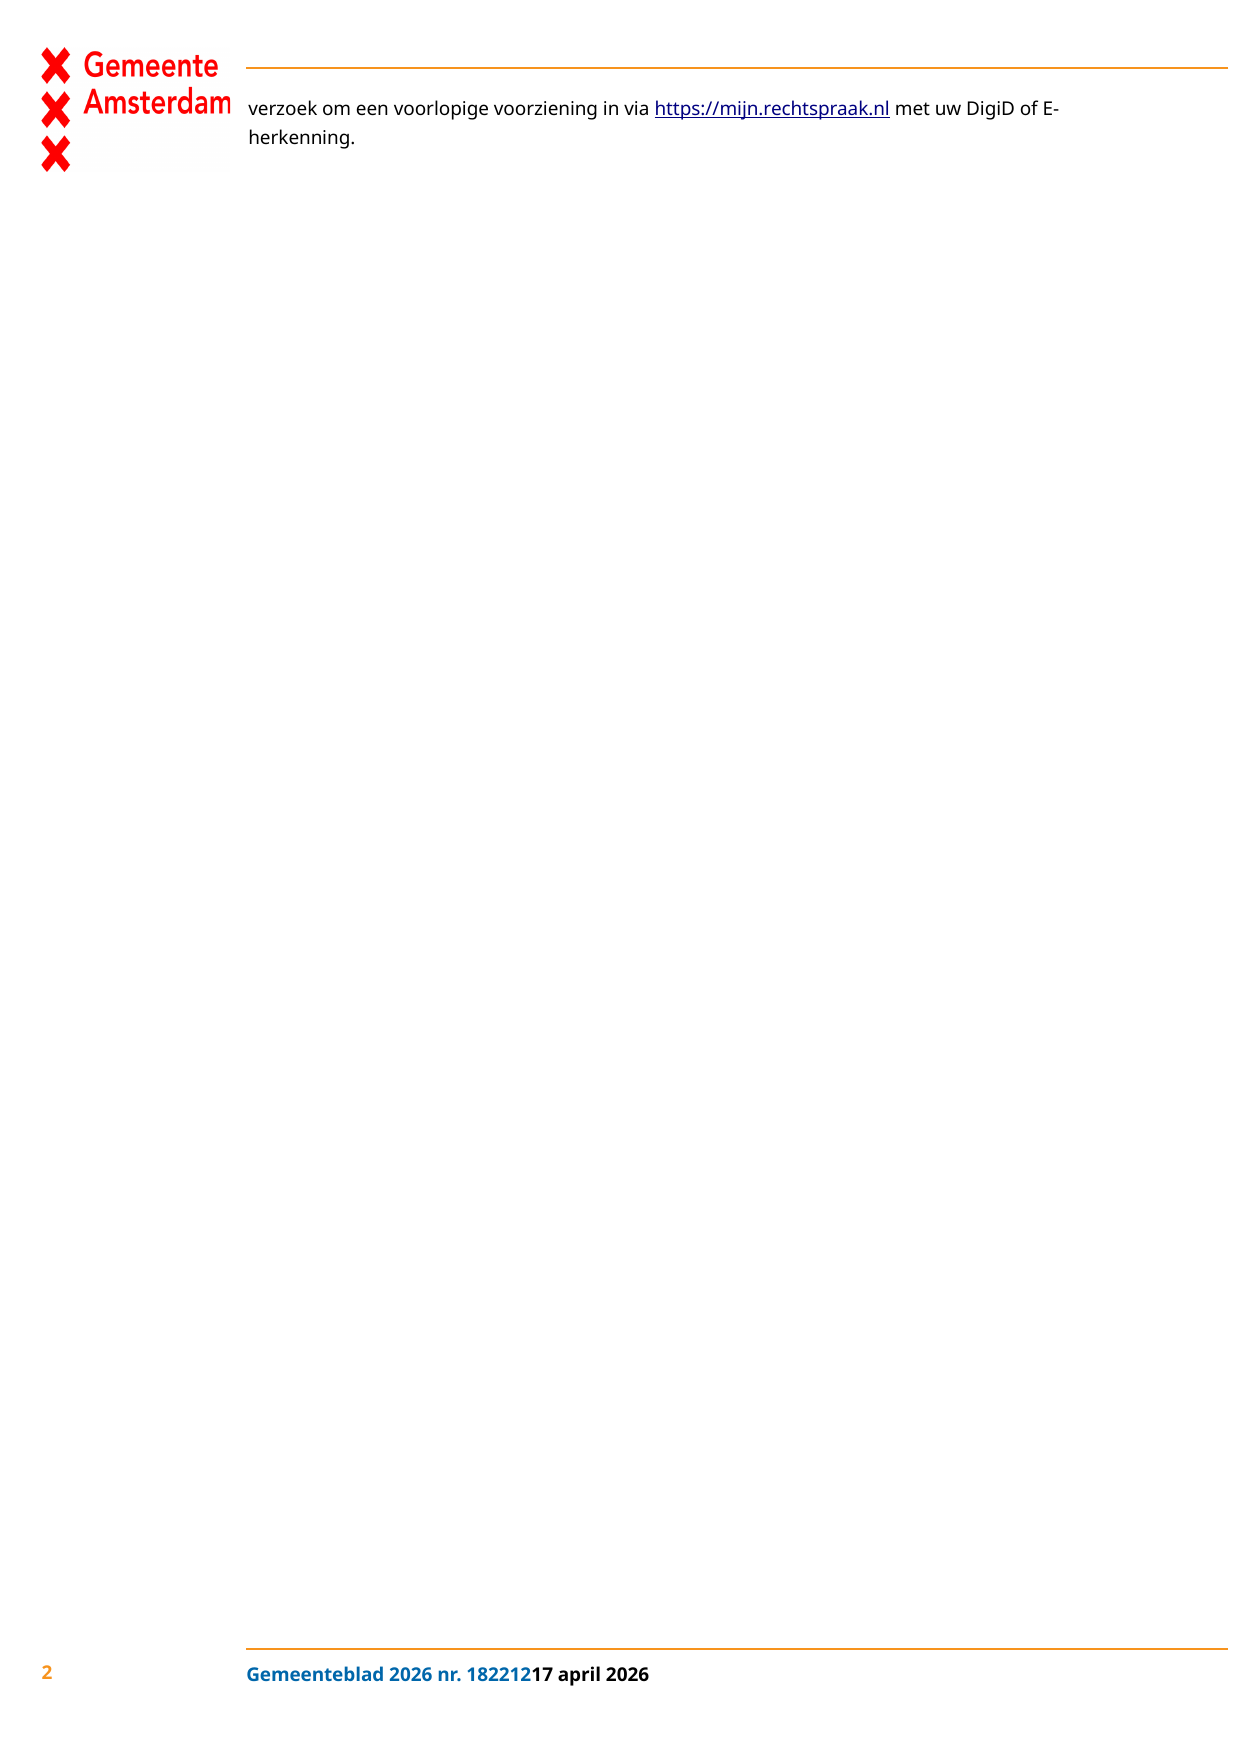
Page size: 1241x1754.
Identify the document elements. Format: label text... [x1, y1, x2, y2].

picture [41, 47, 231, 172]
text verzoek om een voorlopige voorziening in via https://mijn.rechtspraak.nl met uw DigiD of E-herkenning. [248, 95, 1152, 150]
